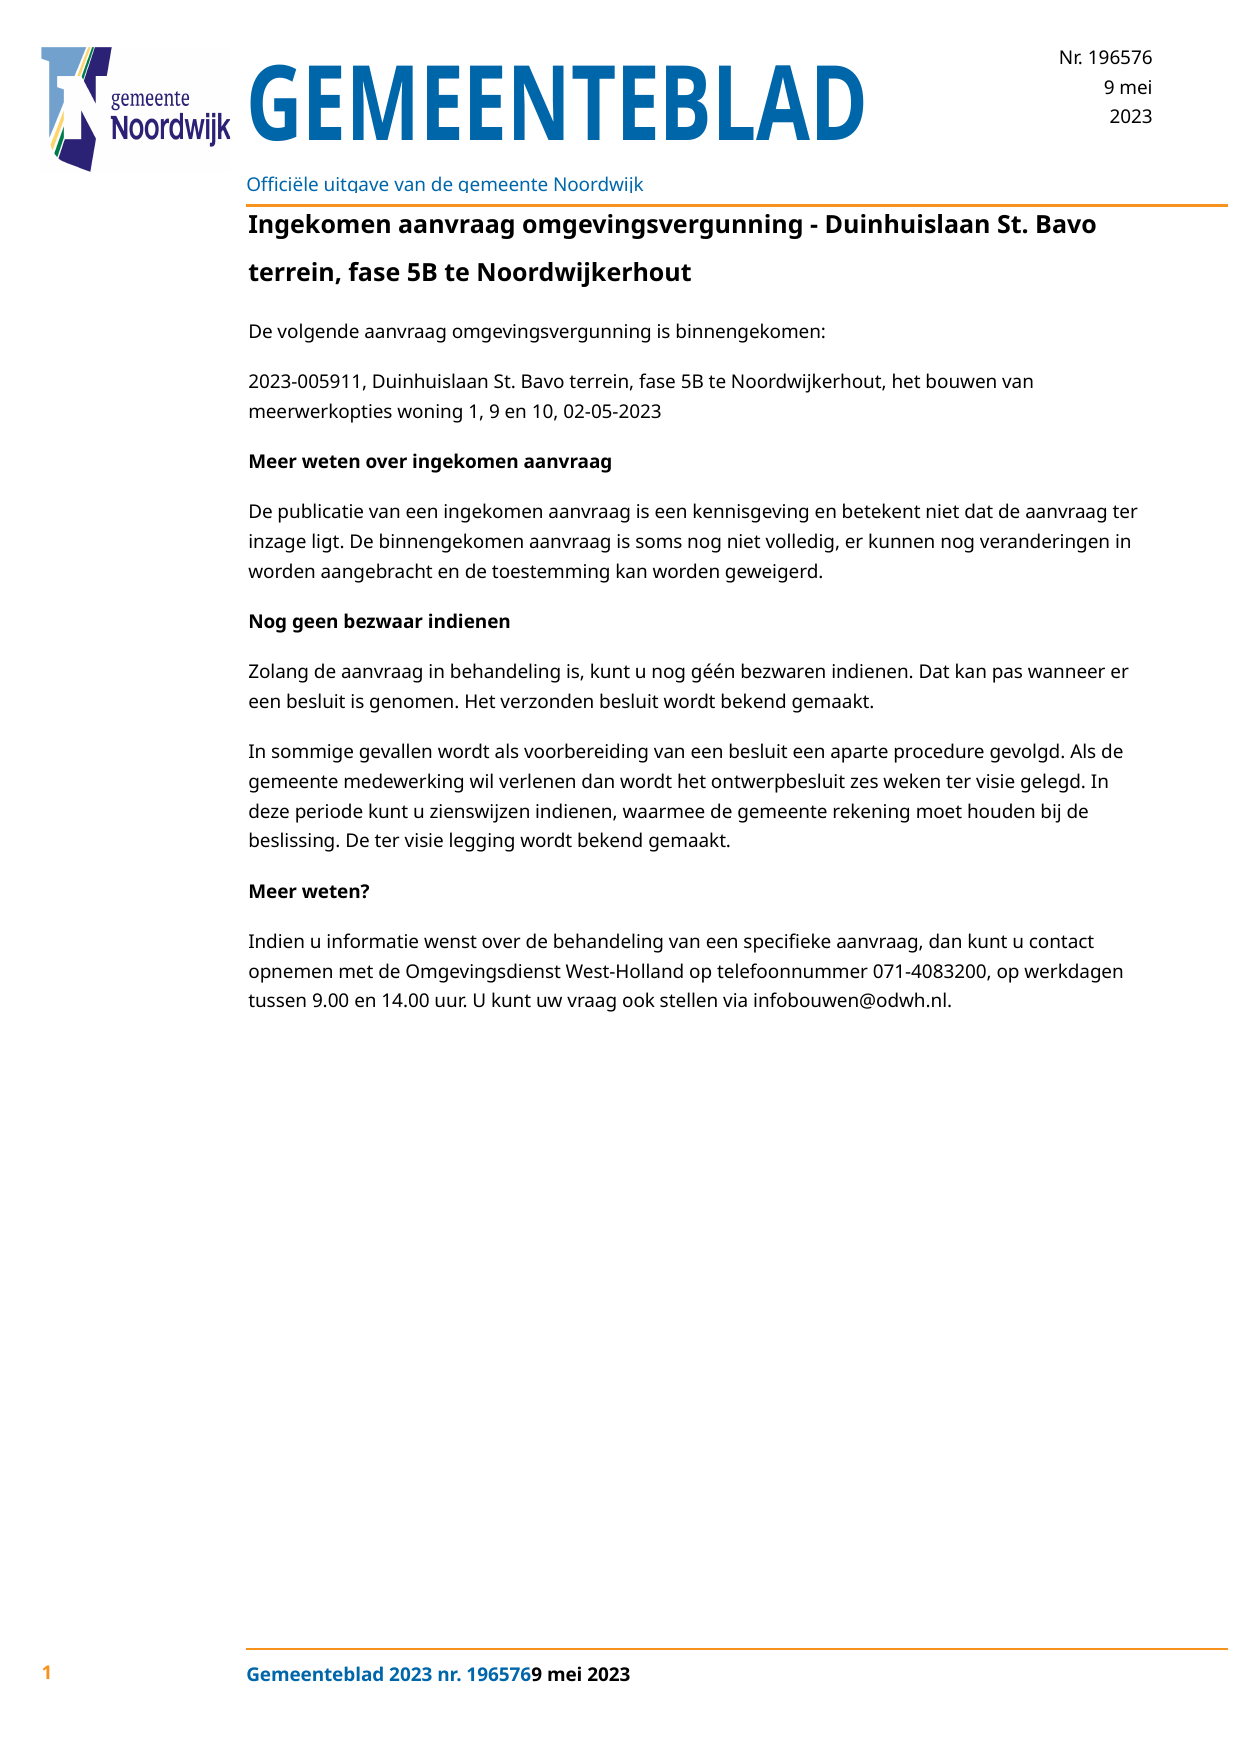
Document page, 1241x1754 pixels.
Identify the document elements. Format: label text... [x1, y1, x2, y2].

text Meer weten? [248, 878, 1152, 904]
text 2023-005911, Duinhuislaan St. Bavo terrein, fase 5B te Noordwijkerhout, het bouwen van meerwerkopties woning 1, 9 en 10, 02-05-2023 [248, 368, 1152, 424]
text Meer weten over ingekomen aanvraag [248, 448, 1152, 474]
text Zolang de aanvraag in behandeling is, kunt u nog géén bezwaren indienen. Dat kan pas wanneer er een besluit is genomen. Het verzonden besluit wordt bekend gemaakt. [248, 659, 1152, 714]
text Nog geen bezwaar indienen [248, 608, 1152, 634]
picture [41, 47, 231, 172]
text De publicatie van een ingekomen aanvraag is een kennisgeving en betekent niet dat de aanvraag ter inzage ligt. De binnengekomen aanvraag is soms nog niet volledig, er kunnen nog veranderingen in worden aangebracht en de toestemming kan worden geweigerd. [248, 499, 1152, 584]
text In sommige gevallen wordt als voorbereiding van een besluit een aparte procedure gevolgd. Als de gemeente medewerking wil verlenen dan wordt het ontwerpbesluit zes weken ter visie gelegd. In deze periode kunt u zienswijzen indienen, waarmee de gemeente rekening moet houden bij de beslissing. De ter visie legging wordt bekend gemaakt. [248, 739, 1152, 853]
text De volgende aanvraag omgevingsvergunning is binnengekomen: [248, 318, 1152, 344]
text Indien u informatie wenst over de behandeling van een specifieke aanvraag, dan kunt u contact opnemen met de Omgevingsdienst West-Holland op telefoonnummer 071-4083200, op werkdagen tussen 9.00 en 14.00 uur. U kunt uw vraag ook stellen via infobouwen@odwh.nl. [248, 928, 1152, 1013]
text Ingekomen aanvraag omgevingsvergunning - Duinhuislaan St. Bavo terrein, fase 5B te Noordwijkerhout [248, 207, 1152, 288]
